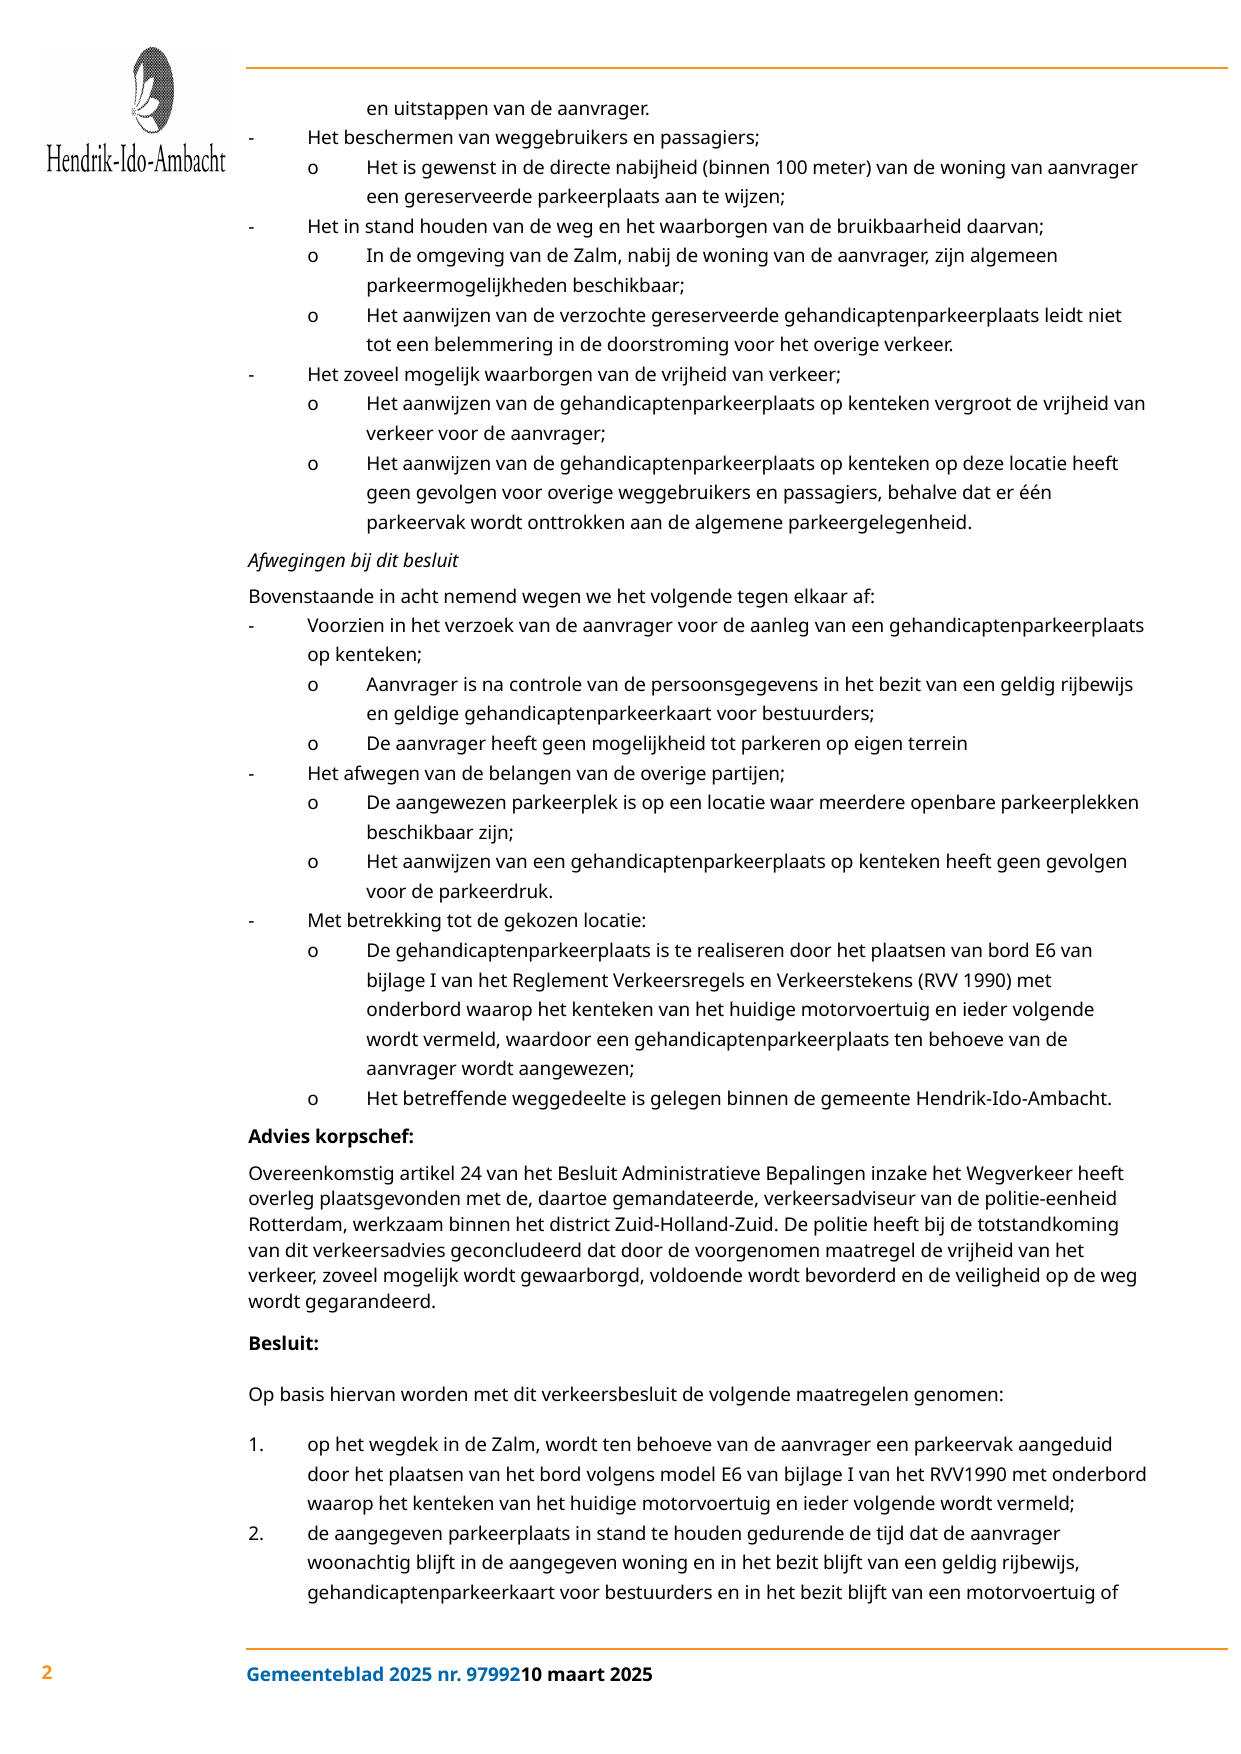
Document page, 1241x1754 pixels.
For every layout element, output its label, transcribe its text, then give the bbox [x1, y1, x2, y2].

list Voorzien in het verzoek van de aanvrager voor de aanleg van een gehandicaptenparkeerplaats op kenteken; [248, 612, 1152, 667]
list Aanvrager is na controle van de persoonsgegevens in het bezit van een geldig rijbewijs en geldige gehandicaptenparkeerkaart voor bestuurders; [307, 671, 1152, 726]
list Het aanwijzen van de gehandicaptenparkeerplaats op kenteken op deze locatie heeft geen gevolgen voor overige weggebruikers en passagiers, behalve dat er één parkeervak wordt onttrokken aan de algemene parkeergelegenheid. [307, 450, 1152, 535]
list Het aanwijzen van de verzochte gereserveerde gehandicaptenparkeerplaats leidt niet tot een belemmering in de doorstroming voor het overige verkeer. [307, 302, 1152, 357]
text Afwegingen bij dit besluit [248, 547, 1152, 573]
list de aangegeven parkeerplaats in stand te houden gedurende de tijd dat de aanvrager woonachtig blijft in de aangegeven woning en in het bezit blijft van een geldig rijbewijs, gehandicaptenparkeerkaart voor bestuurders en in het bezit blijft van een motorvoertuig of [248, 1520, 1152, 1605]
list op het wegdek in de Zalm, wordt ten behoeve van de aanvrager een parkeervak aangeduid door het plaatsen van het bord volgens model E6 van bijlage I van het RVV1990 met onderbord waarop het kenteken van het huidige motorvoertuig en ieder volgende wordt vermeld; [248, 1431, 1152, 1516]
list In de omgeving van de Zalm, nabij de woning van de aanvrager, zijn algemeen parkeermogelijkheden beschikbaar; [307, 243, 1152, 298]
list De aangewezen parkeerplek is op een locatie waar meerdere openbare parkeerplekken beschikbaar zijn; [307, 789, 1152, 845]
list Het aanwijzen van de gehandicaptenparkeerplaats op kenteken vergroot de vrijheid van verkeer voor de aanvrager; [307, 391, 1152, 446]
text Overeenkomstig artikel 24 van het Besluit Administratieve Bepalingen inzake het Wegverkeer heeft overleg plaatsgevonden met de, daartoe gemandateerde, verkeersadviseur van de politie-eenheid Rotterdam, werkzaam binnen het district Zuid-Holland-Zuid. De politie heeft bij de totstandkoming van dit verkeersadvies geconcludeerd dat door de voorgenomen maatregel de vrijheid van het verkeer, zoveel mogelijk wordt gewaarborgd, voldoende wordt bevorderd en de veiligheid op de weg wordt gegarandeerd. [248, 1160, 1152, 1314]
picture [41, 47, 231, 172]
list Het betreffende weggedeelte is gelegen binnen de gemeente Hendrik-Ido-Ambacht. [307, 1085, 1152, 1111]
text Besluit: [248, 1330, 1152, 1356]
list De aanvrager heeft geen mogelijkheid tot parkeren op eigen terrein [307, 730, 1152, 756]
list Met betrekking tot de gekozen locatie: [248, 908, 1152, 933]
list en uitstappen van de aanvrager. [307, 95, 1152, 121]
list De gehandicaptenparkeerplaats is te realiseren door het plaatsen van bord E6 van bijlage I van het Reglement Verkeersregels en Verkeerstekens (RVV 1990) met onderbord waarop het kenteken van het huidige motorvoertuig en ieder volgende wordt vermeld, waardoor een gehandicaptenparkeerplaats ten behoeve van de aanvrager wordt aangewezen; [307, 937, 1152, 1081]
list Het is gewenst in de directe nabijheid (binnen 100 meter) van de woning van aanvrager een gereserveerde parkeerplaats aan te wijzen; [307, 154, 1152, 209]
list Het afwegen van de belangen van de overige partijen; [248, 760, 1152, 786]
text Bovenstaande in acht nemend wegen we het volgende tegen elkaar af: [248, 583, 1152, 609]
list Het beschermen van weggebruikers en passagiers; [248, 124, 1152, 150]
text Advies korpschef: [248, 1123, 1152, 1149]
list Het in stand houden van de weg en het waarborgen van de bruikbaarheid daarvan; [248, 213, 1152, 239]
text Op basis hiervan worden met dit verkeersbesluit de volgende maatregelen genomen: [248, 1381, 1152, 1407]
list Het zoveel mogelijk waarborgen van de vrijheid van verkeer; [248, 361, 1152, 387]
list Het aanwijzen van een gehandicaptenparkeerplaats op kenteken heeft geen gevolgen voor de parkeerdruk. [307, 848, 1152, 904]
